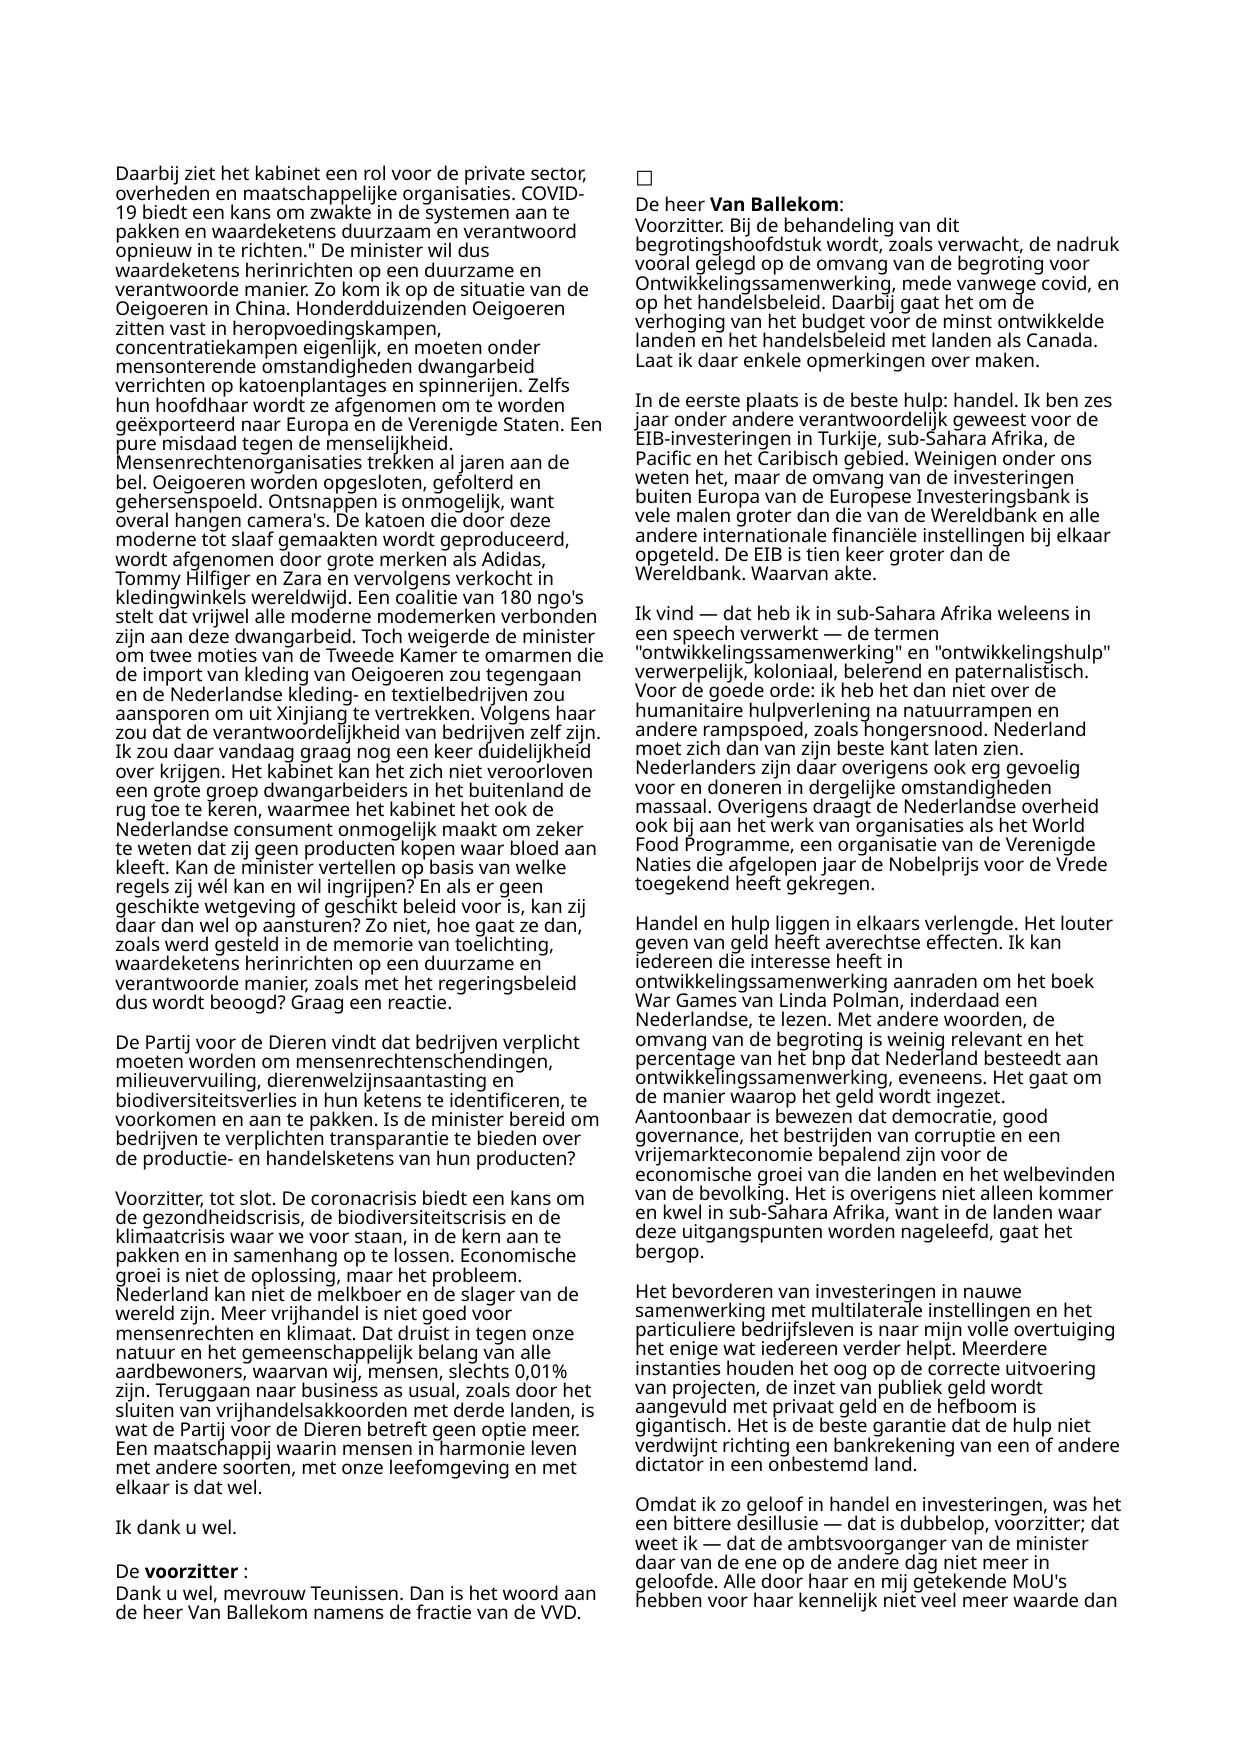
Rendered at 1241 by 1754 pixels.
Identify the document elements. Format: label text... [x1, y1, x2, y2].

text Daarbij ziet het kabinet een rol voor de private sector, overheden en maatschappelijke organisaties. COVID-19 biedt een kans om zwakte in de systemen aan te pakken en waardeketens duurzaam en verantwoord opnieuw in te richten." De minister wil dus waardeketens herinrichten op een duurzame en verantwoorde manier. Zo kom ik op de situatie van de Oeigoeren in China. Honderdduizenden Oeigoeren zitten vast in heropvoedingskampen, concentratiekampen eigenlijk, en moeten onder mensonterende omstandigheden dwangarbeid verrichten op katoenplantages en spinnerijen. Zelfs hun hoofdhaar wordt ze afgenomen om te worden geëxporteerd naar Europa en de Verenigde Staten. Een pure misdaad tegen de menselijkheid. Mensenrechtenorganisaties trekken al jaren aan de bel. Oeigoeren worden opgesloten, gefolterd en gehersenspoeld. Ontsnappen is onmogelijk, want overal hangen camera's. De katoen die door deze moderne tot slaaf gemaakten wordt geproduceerd, wordt afgenomen door grote merken als Adidas, Tommy Hilfiger en Zara en vervolgens verkocht in kledingwinkels wereldwijd. Een coalitie van 180 ngo's stelt dat vrijwel alle moderne modemerken verbonden zijn aan deze dwangarbeid. Toch weigerde de minister om twee moties van de Tweede Kamer te omarmen die de import van kleding van Oeigoeren zou tegengaan en de Nederlandse kleding- en textielbedrijven zou aansporen om uit Xinjiang te vertrekken. Volgens haar zou dat de verantwoordelijkheid van bedrijven zelf zijn. Ik zou daar vandaag graag nog een keer duidelijkheid over krijgen. Het kabinet kan het zich niet veroorloven een grote groep dwangarbeiders in het buitenland de rug toe te keren, waarmee het kabinet het ook de Nederlandse consument onmogelijk maakt om zeker te weten dat zij geen producten kopen waar bloed aan kleeft. Kan de minister vertellen op basis van welke regels zij wél kan en wil ingrijpen? En als er geen geschikte wetgeving of geschikt beleid voor is, kan zij daar dan wel op aansturen? Zo niet, hoe gaat ze dan, zoals werd gesteld in de memorie van toelichting, waardeketens herinrichten op een duurzame en verantwoorde manier, zoals met het regeringsbeleid dus wordt beoogd? Graag een reactie. [115, 165, 605, 1013]
text De heer Van Ballekom: [635, 191, 1125, 217]
text Dank u wel, mevrouw Teunissen. Dan is het woord aan de heer Van Ballekom namens de fractie van de VVD. [115, 1584, 605, 1623]
text In de eerste plaats is de beste hulp: handel. Ik ben zes jaar onder andere verantwoordelijk geweest voor de EIB-investeringen in Turkije, sub-Sahara Afrika, de Pacific en het Caribisch gebied. Weinigen onder ons weten het, maar de omvang van de investeringen buiten Europa van de Europese Investeringsbank is vele malen groter dan die van de Wereldbank en alle andere internationale financiële instellingen bij elkaar opgeteld. De EIB is tien keer groter dan de Wereldbank. Waarvan akte. [635, 392, 1125, 584]
text Omdat ik zo geloof in handel en investeringen, was het een bittere desillusie — dat is dubbelop, voorzitter; dat weet ik — dat de ambtsvoorganger van de minister daar van de ene op de andere dag niet meer in geloofde. Alle door haar en mij getekende MoU's hebben voor haar kennelijk niet veel meer waarde dan [635, 1496, 1125, 1612]
text Het bevorderen van investeringen in nauwe samenwerking met multilaterale instellingen en het particuliere bedrijfsleven is naar mijn volle overtuiging het enige wat iedereen verder helpt. Meerdere instanties houden het oog op de correcte uitvoering van projecten, de inzet van publiek geld wordt aangevuld met privaat geld en de hefboom is gigantisch. Het is de beste garantie dat de hulp niet verdwijnt richting een bankrekening van een of andere dictator in een onbestemd land. [635, 1283, 1125, 1475]
text ⬜ [635, 165, 1125, 191]
text Ik dank u wel. [115, 1519, 605, 1538]
text De Partij voor de Dieren vindt dat bedrijven verplicht moeten worden om mensenrechtenschendingen, milieuvervuiling, dierenwelzijnsaantasting en biodiversiteitsverlies in hun ketens te identificeren, te voorkomen en aan te pakken. Is de minister bereid om bedrijven te verplichten transparantie te bieden over de productie- en handelsketens van hun producten? [115, 1034, 605, 1169]
text Voorzitter, tot slot. De coronacrisis biedt een kans om de gezondheidscrisis, de biodiversiteitscrisis en de klimaatcrisis waar we voor staan, in de kern aan te pakken en in samenhang op te lossen. Economische groei is niet de oplossing, maar het probleem. Nederland kan niet de melkboer en de slager van de wereld zijn. Meer vrijhandel is niet goed voor mensenrechten en klimaat. Dat druist in tegen onze natuur en het gemeenschappelijk belang van alle aardbewoners, waarvan wij, mensen, slechts 0,01% zijn. Teruggaan naar business as usual, zoals door het sluiten van vrijhandelsakkoorden met derde landen, is wat de Partij voor de Dieren betreft geen optie meer. Een maatschappij waarin mensen in harmonie leven met andere soorten, met onze leefomgeving en met elkaar is dat wel. [115, 1189, 605, 1498]
text Ik vind — dat heb ik in sub-Sahara Afrika weleens in een speech verwerkt — de termen "ontwikkelingssamenwerking" en "ontwikkelingshulp" verwerpelijk, koloniaal, belerend en paternalistisch. Voor de goede orde: ik heb het dan niet over de humanitaire hulpverlening na natuurrampen en andere rampspoed, zoals hongersnood. Nederland moet zich dan van zijn beste kant laten zien. Nederlanders zijn daar overigens ook erg gevoelig voor en doneren in dergelijke omstandigheden massaal. Overigens draagt de Nederlandse overheid ook bij aan het werk van organisaties als het World Food Programme, een organisatie van de Verenigde Naties die afgelopen jaar de Nobelprijs voor de Vrede toegekend heeft gekregen. [635, 605, 1125, 894]
text Voorzitter. Bij de behandeling van dit begrotingshoofdstuk wordt, zoals verwacht, de nadruk vooral gelegd op de omvang van de begroting voor Ontwikkelingssamenwerking, mede vanwege covid, en op het handelsbeleid. Daarbij gaat het om de verhoging van het budget voor de minst ontwikkelde landen en het handelsbeleid met landen als Canada. Laat ik daar enkele opmerkingen over maken. [635, 217, 1125, 371]
text De voorzitter : [115, 1559, 605, 1584]
text Handel en hulp liggen in elkaars verlengde. Het louter geven van geld heeft averechtse effecten. Ik kan iedereen die interesse heeft in ontwikkelingssamenwerking aanraden om het boek War Games van Linda Polman, inderdaad een Nederlandse, te lezen. Met andere woorden, de omvang van de begroting is weinig relevant en het percentage van het bnp dat Nederland besteedt aan ontwikkelingssamenwerking, eveneens. Het gaat om de manier waarop het geld wordt ingezet. Aantoonbaar is bewezen dat democratie, good governance, het bestrijden van corruptie en een vrijemarkteconomie bepalend zijn voor de economische groei van die landen en het welbevinden van de bevolking. Het is overigens niet alleen kommer en kwel in sub-Sahara Afrika, want in de landen waar deze uitgangspunten worden nageleefd, gaat het bergop. [635, 915, 1125, 1262]
